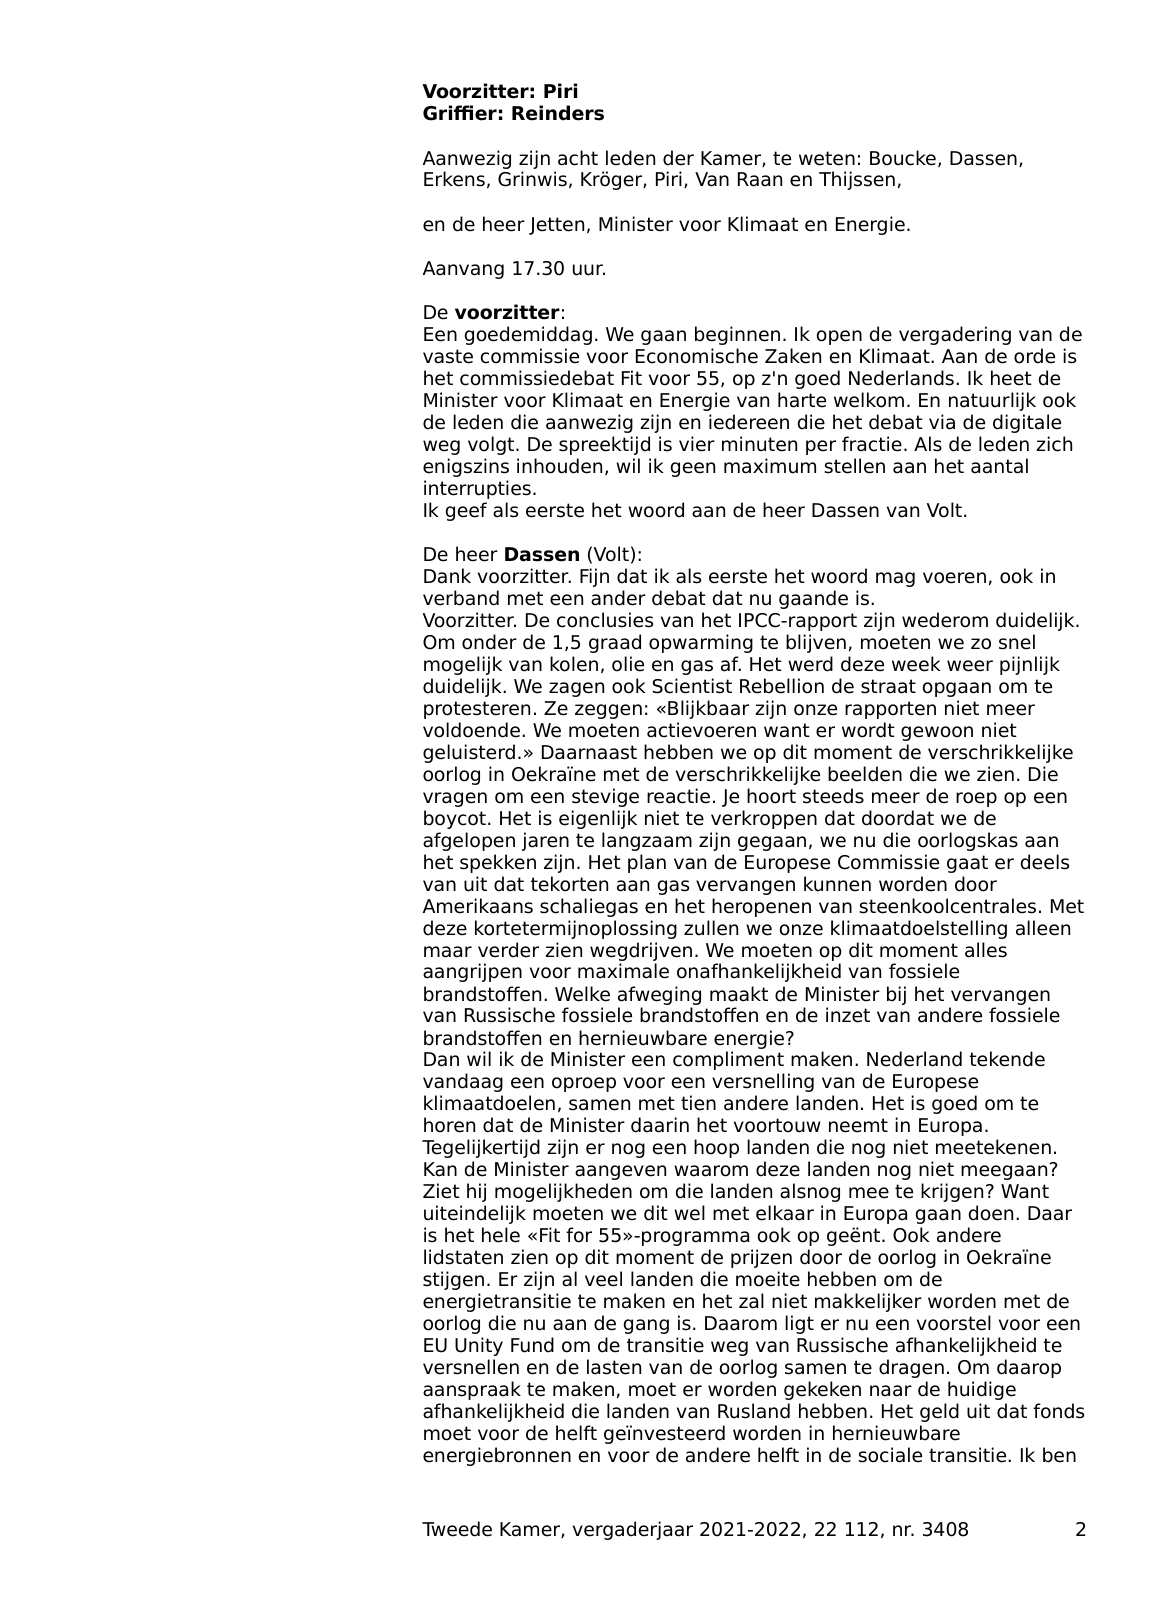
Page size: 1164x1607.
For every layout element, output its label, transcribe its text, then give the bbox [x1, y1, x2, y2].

text Dank voorzitter. Fijn dat ik als eerste het woord mag voeren, ook in verband met een ander debat dat nu gaande is. [422, 566, 1087, 610]
text Voorzitter. De conclusies van het IPCC-rapport zijn wederom duidelijk. Om onder de 1,5 graad opwarming te blijven, moeten we zo snel mogelijk van kolen, olie en gas af. Het werd deze week weer pijnlijk duidelijk. We zagen ook Scientist Rebellion de straat opgaan om te protesteren. Ze zeggen: «Blijkbaar zijn onze rapporten niet meer voldoende. We moeten actievoeren want er wordt gewoon niet geluisterd.» Daarnaast hebben we op dit moment de verschrikkelijke oorlog in Oekraïne met de verschrikkelijke beelden die we zien. Die vragen om een stevige reactie. Je hoort steeds meer de roep op een boycot. Het is eigenlijk niet te verkroppen dat doordat we de afgelopen jaren te langzaam zijn gegaan, we nu die oorlogskas aan het spekken zijn. Het plan van de Europese Commissie gaat er deels van uit dat tekorten aan gas vervangen kunnen worden door Amerikaans schaliegas en het heropenen van steenkoolcentrales. Met deze kortetermijnoplossing zullen we onze klimaatdoelstelling alleen maar verder zien wegdrijven. We moeten op dit moment alles aangrijpen voor maximale onafhankelijkheid van fossiele brandstoffen. Welke afweging maakt de Minister bij het vervangen van Russische fossiele brandstoffen en de inzet van andere fossiele brandstoffen en hernieuwbare energie? [422, 610, 1087, 1049]
text Aanvang 17.30 uur. [422, 258, 1087, 280]
text De voorzitter: [422, 302, 1087, 324]
text Dan wil ik de Minister een compliment maken. Nederland tekende vandaag een oproep voor een versnelling van de Europese klimaatdoelen, samen met tien andere landen. Het is goed om te horen dat de Minister daarin het voortouw neemt in Europa. Tegelijkertijd zijn er nog een hoop landen die nog niet meetekenen. Kan de Minister aangeven waarom deze landen nog niet meegaan? Ziet hij mogelijkheden om die landen alsnog mee te krijgen? Want uiteindelijk moeten we dit wel met elkaar in Europa gaan doen. Daar is het hele «Fit for 55»-programma ook op geënt. Ook andere lidstaten zien op dit moment de prijzen door de oorlog in Oekraïne stijgen. Er zijn al veel landen die moeite hebben om de energietransitie te maken en het zal niet makkelijker worden met de oorlog die nu aan de gang is. Daarom ligt er nu een voorstel voor een EU Unity Fund om de transitie weg van Russische afhankelijkheid te versnellen en de lasten van de oorlog samen te dragen. Om daarop aanspraak te maken, moet er worden gekeken naar de huidige afhankelijkheid die landen van Rusland hebben. Het geld uit dat fonds moet voor de helft geïnvesteerd worden in hernieuwbare energiebronnen en voor de andere helft in de sociale transitie. Ik ben [422, 1049, 1087, 1467]
text Griffier: Reinders [422, 103, 1087, 125]
text Ik geef als eerste het woord aan de heer Dassen van Volt. [422, 500, 1087, 522]
text Een goedemiddag. We gaan beginnen. Ik open de vergadering van de vaste commissie voor Economische Zaken en Klimaat. Aan de orde is het commissiedebat Fit voor 55, op z'n goed Nederlands. Ik heet de Minister voor Klimaat en Energie van harte welkom. En natuurlijk ook de leden die aanwezig zijn en iedereen die het debat via de digitale weg volgt. De spreektijd is vier minuten per fractie. Als de leden zich enigszins inhouden, wil ik geen maximum stellen aan het aantal interrupties. [422, 324, 1087, 500]
text De heer Dassen (Volt): [422, 544, 1087, 566]
text Voorzitter: Piri [422, 81, 1087, 103]
text en de heer Jetten, Minister voor Klimaat en Energie. [422, 213, 1087, 236]
text Aanwezig zijn acht leden der Kamer, te weten: Boucke, Dassen, Erkens, Grinwis, Kröger, Piri, Van Raan en Thijssen, [422, 147, 1087, 191]
